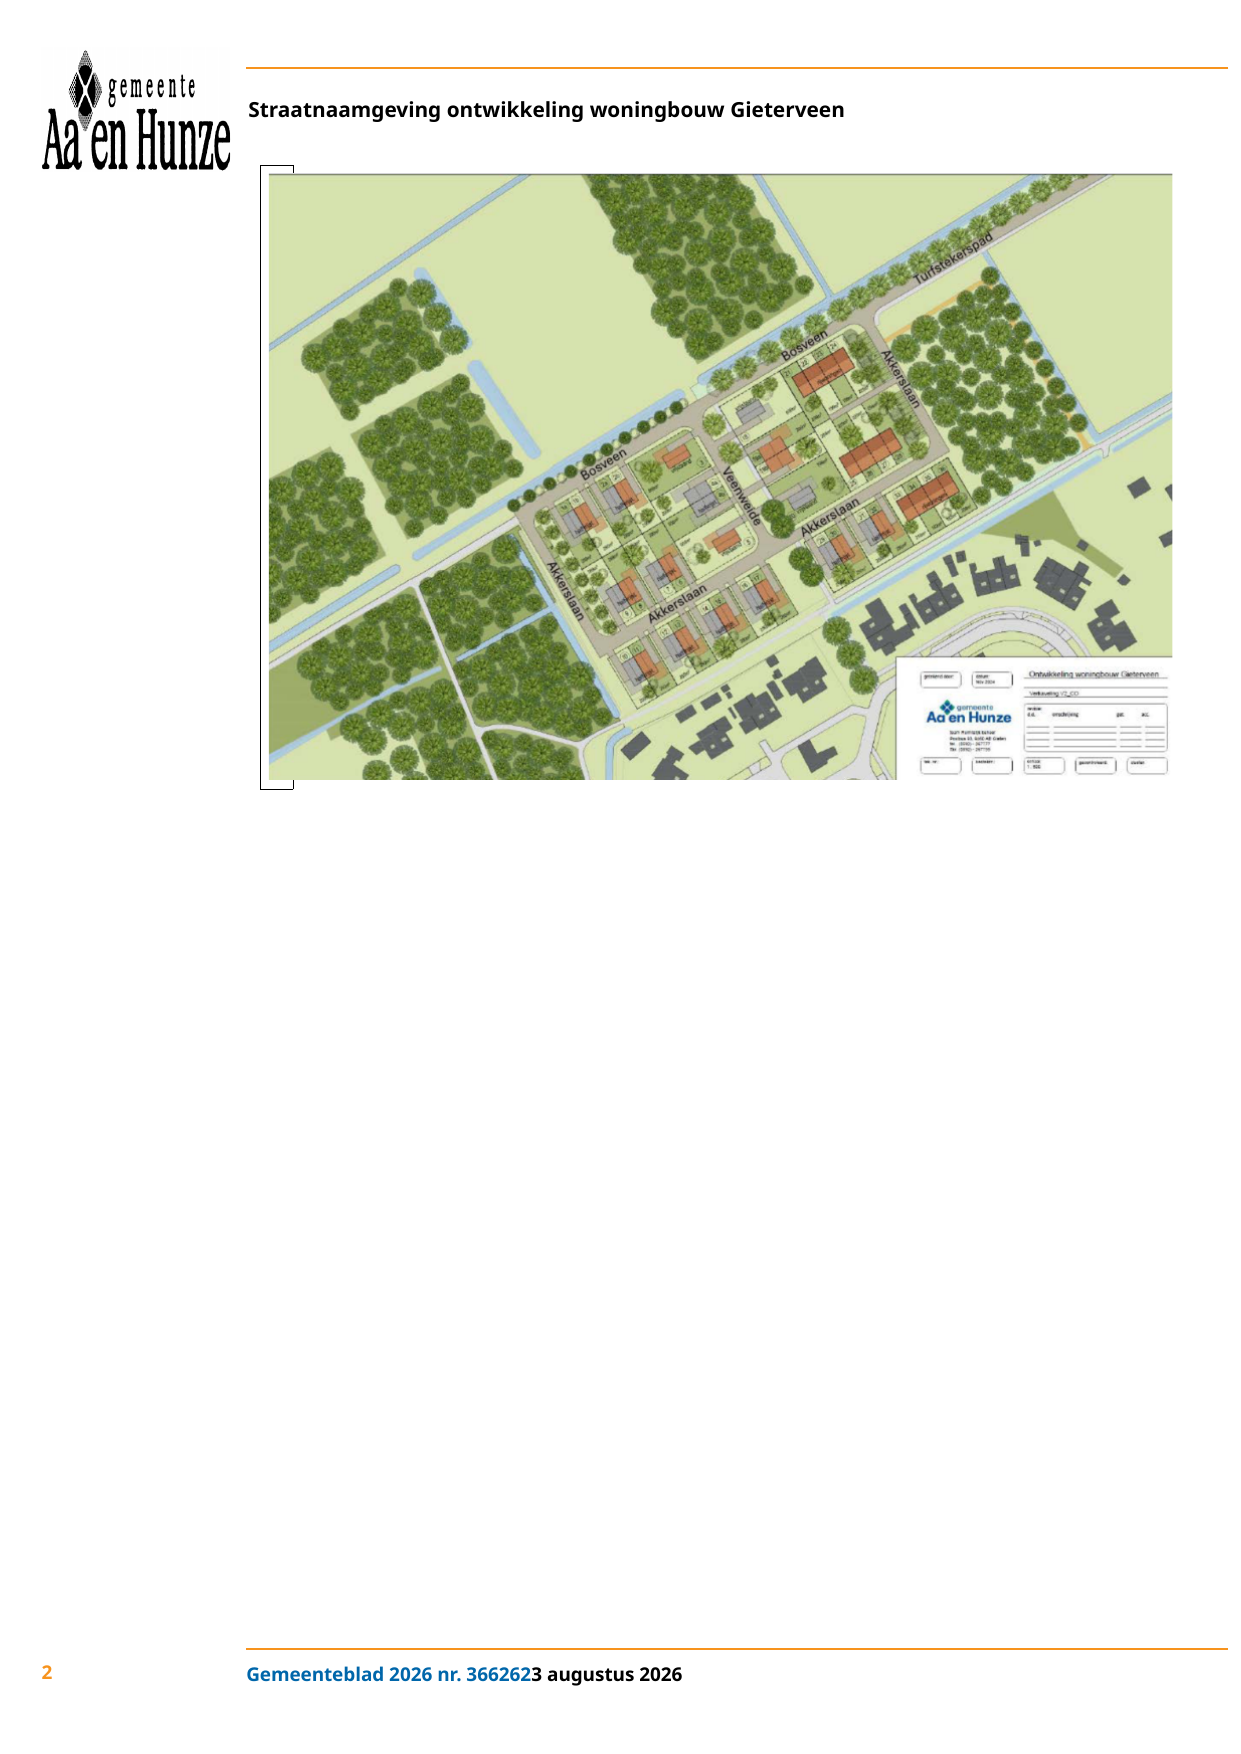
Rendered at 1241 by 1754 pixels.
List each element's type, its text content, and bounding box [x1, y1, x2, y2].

picture [268, 173, 1173, 780]
text Straatnaamgeving ontwikkeling woningbouw Gieterveen [248, 95, 1152, 123]
picture [41, 47, 231, 172]
